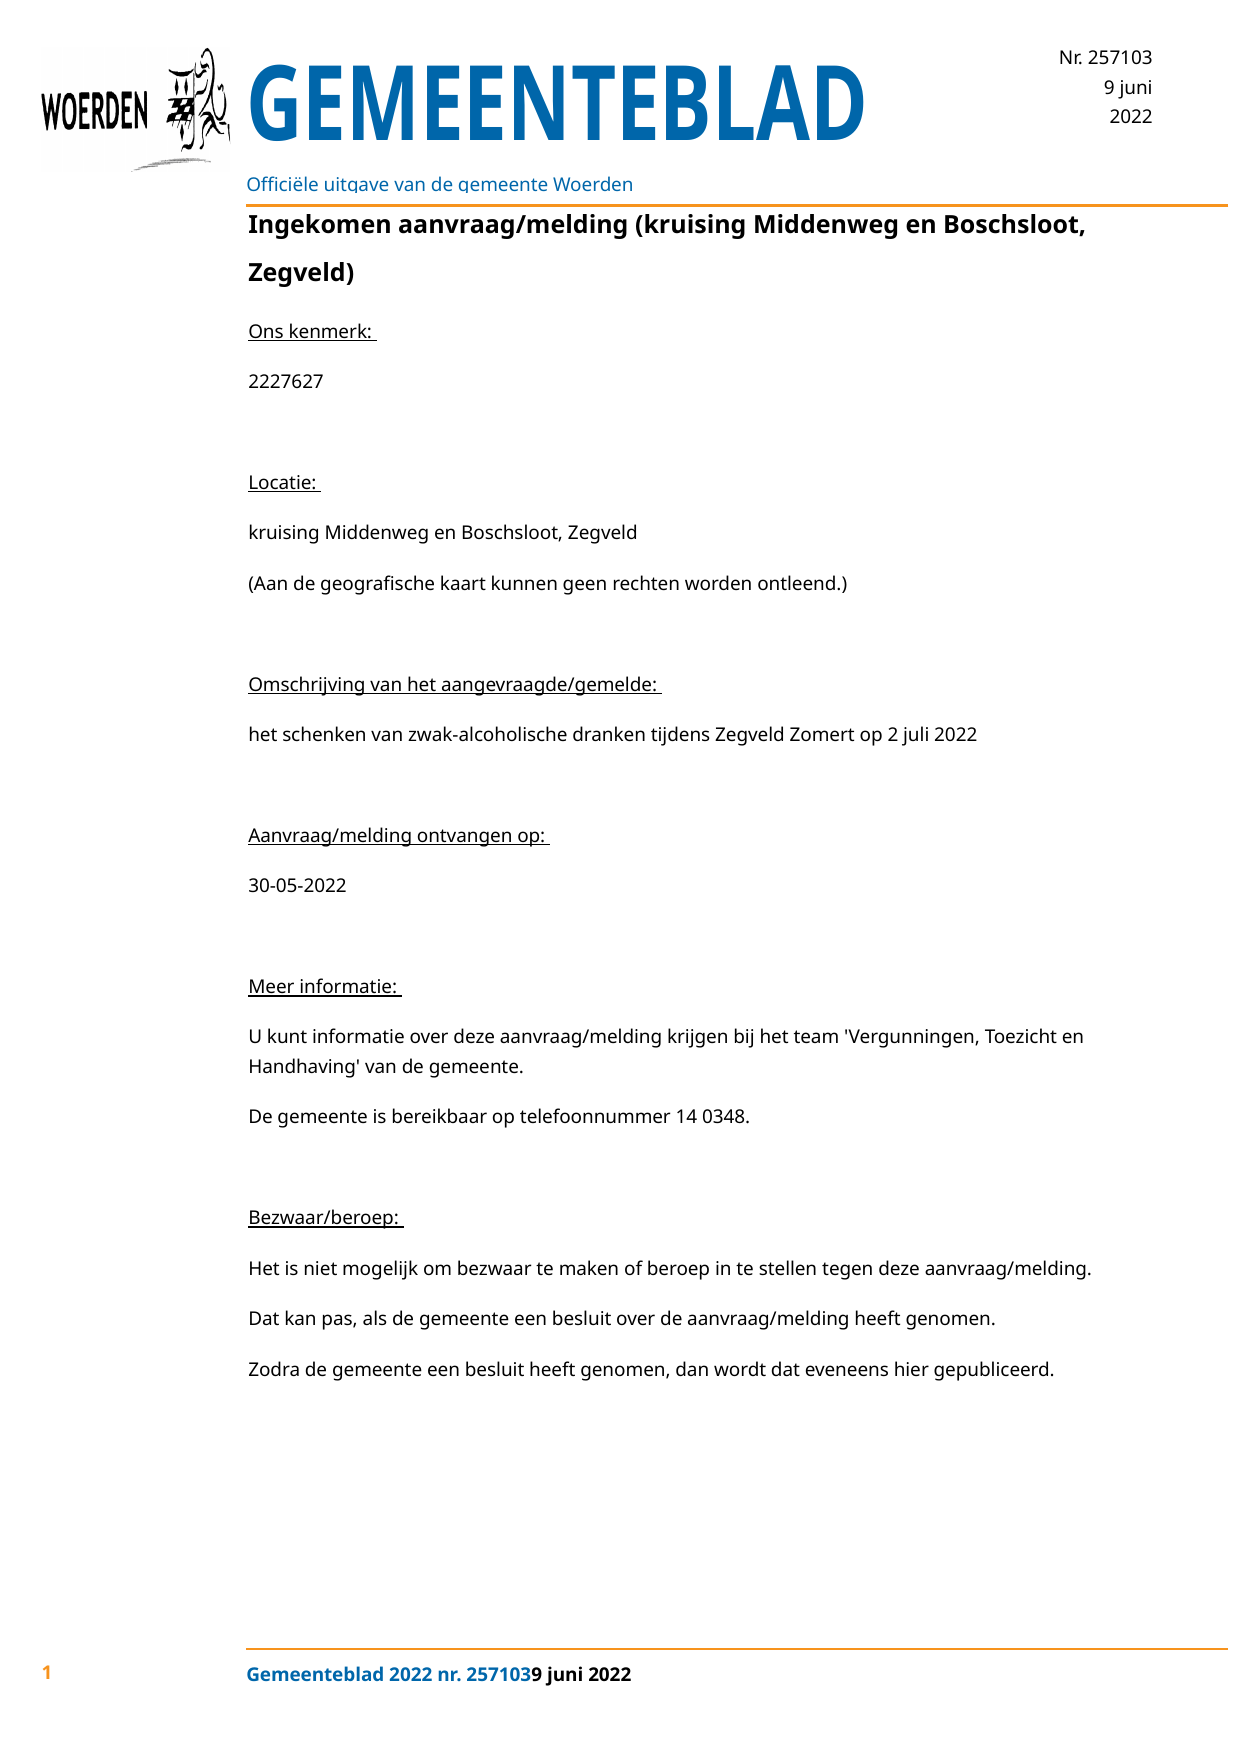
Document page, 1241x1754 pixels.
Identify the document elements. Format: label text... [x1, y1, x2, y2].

text kruising Middenweg en Boschsloot, Zegveld [248, 519, 1152, 545]
text Omschrijving van het aangevraagde/gemelde: [248, 671, 1152, 697]
text Ingekomen aanvraag/melding (kruising Middenweg en Boschsloot, Zegveld) [248, 207, 1152, 288]
text Meer informatie: [248, 973, 1152, 999]
text het schenken van zwak-alcoholische dranken tijdens Zegveld Zomert op 2 juli 2022 [248, 721, 1152, 747]
text Bezwaar/beroep: [248, 1204, 1152, 1230]
text 30-05-2022 [248, 872, 1152, 898]
text Het is niet mogelijk om bezwaar te maken of beroep in te stellen tegen deze aanvraag/melding. [248, 1255, 1152, 1281]
text De gemeente is bereikbaar op telefoonnummer 14 0348. [248, 1104, 1152, 1129]
text Dat kan pas, als de gemeente een besluit over de aanvraag/melding heeft genomen. [248, 1305, 1152, 1331]
text U kunt informatie over deze aanvraag/melding krijgen bij het team 'Vergunningen, Toezicht en Handhaving' van de gemeente. [248, 1024, 1152, 1079]
text (Aan de geografische kaart kunnen geen rechten worden ontleend.) [248, 570, 1152, 596]
text 2227627 [248, 368, 1152, 394]
text Zodra de gemeente een besluit heeft genomen, dan wordt dat eveneens hier gepubliceerd. [248, 1356, 1152, 1382]
picture [41, 47, 231, 172]
text Ons kenmerk: [248, 318, 1152, 344]
text Aanvraag/melding ontvangen op: [248, 822, 1152, 848]
text Locatie: [248, 469, 1152, 495]
